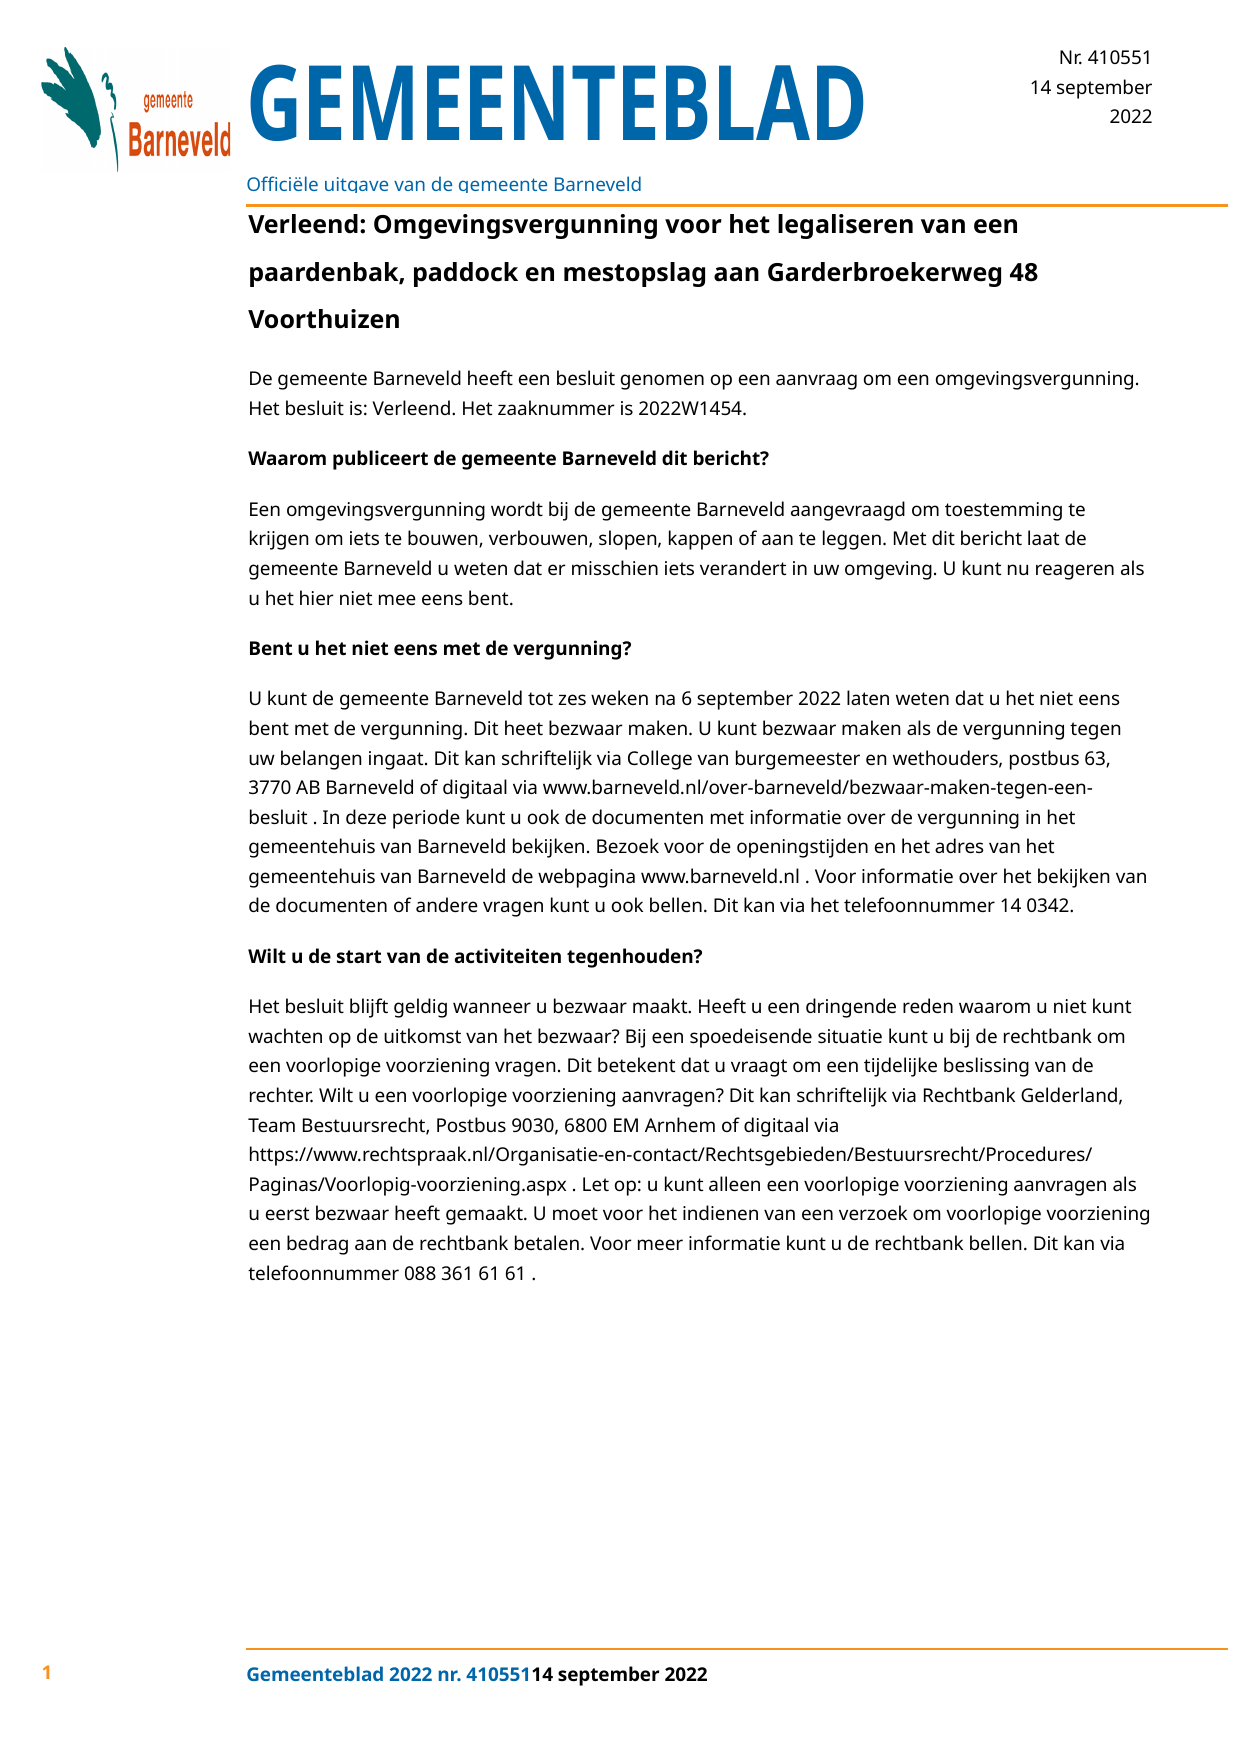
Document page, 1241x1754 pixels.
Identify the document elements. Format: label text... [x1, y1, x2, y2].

text Het besluit blijft geldig wanneer u bezwaar maakt. Heeft u een dringende reden waarom u niet kunt wachten op de uitkomst van het bezwaar? Bij een spoedeisende situatie kunt u bij de rechtbank om een voorlopige voorziening vragen. Dit betekent dat u vraagt om een tijdelijke beslissing van de rechter. Wilt u een voorlopige voorziening aanvragen? Dit kan schriftelijk via Rechtbank Gelderland, Team Bestuursrecht, Postbus 9030, 6800 EM Arnhem of digitaal via https://www.rechtspraak.nl/Organisatie-en-contact/Rechtsgebieden/Bestuursrecht/Procedures/Paginas/Voorlopig-voorziening.aspx . Let op: u kunt alleen een voorlopige voorziening aanvragen als u eerst bezwaar heeft gemaakt. U moet voor het indienen van een verzoek om voorlopige voorziening een bedrag aan de rechtbank betalen. Voor meer informatie kunt u de rechtbank bellen. Dit kan via telefoonnummer 088 361 61 61 . [248, 993, 1152, 1285]
text Bent u het niet eens met de vergunning? [248, 635, 1152, 661]
text Een omgevingsvergunning wordt bij de gemeente Barneveld aangevraagd om toestemming te krijgen om iets te bouwen, verbouwen, slopen, kappen of aan te leggen. Met dit bericht laat de gemeente Barneveld u weten dat er misschien iets verandert in uw omgeving. U kunt nu reageren als u het hier niet mee eens bent. [248, 496, 1152, 610]
text Wilt u de start van de activiteiten tegenhouden? [248, 943, 1152, 969]
picture [41, 47, 231, 172]
text Waarom publiceert de gemeente Barneveld dit bericht? [248, 446, 1152, 471]
text De gemeente Barneveld heeft een besluit genomen op een aanvraag om een omgevingsvergunning. Het besluit is: Verleend. Het zaaknummer is 2022W1454. [248, 366, 1152, 421]
text Verleend: Omgevingsvergunning voor het legaliseren van een paardenbak, paddock en mestopslag aan Garderbroekerweg 48 Voorthuizen [248, 207, 1152, 336]
text U kunt de gemeente Barneveld tot zes weken na 6 september 2022 laten weten dat u het niet eens bent met de vergunning. Dit heet bezwaar maken. U kunt bezwaar maken als de vergunning tegen uw belangen ingaat. Dit kan schriftelijk via College van burgemeester en wethouders, postbus 63, 3770 AB Barneveld of digitaal via www.barneveld.nl/over-barneveld/bezwaar-maken-tegen-een-besluit . In deze periode kunt u ook de documenten met informatie over de vergunning in het gemeentehuis van Barneveld bekijken. Bezoek voor de openingstijden en het adres van het gemeentehuis van Barneveld de webpagina www.barneveld.nl . Voor informatie over het bekijken van de documenten of andere vragen kunt u ook bellen. Dit kan via het telefoonnummer 14 0342. [248, 686, 1152, 918]
